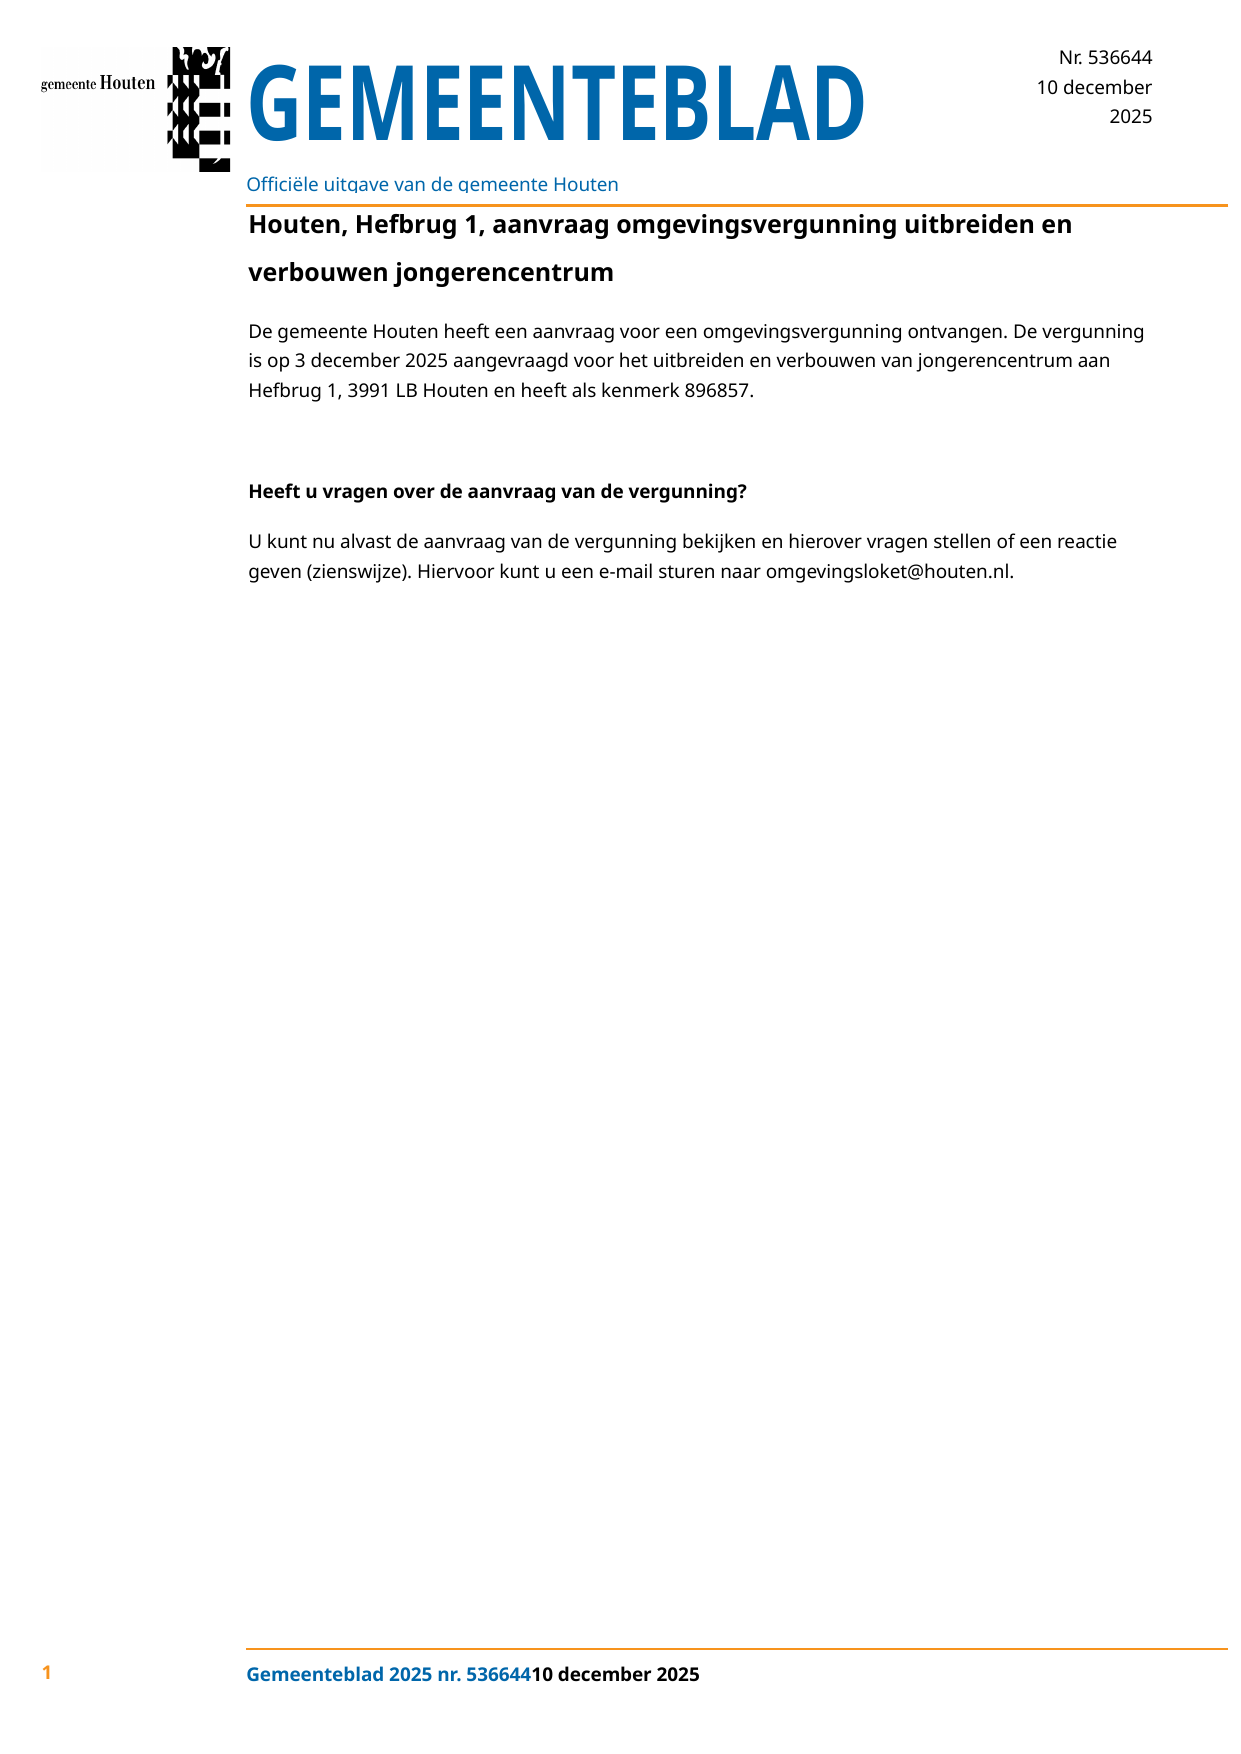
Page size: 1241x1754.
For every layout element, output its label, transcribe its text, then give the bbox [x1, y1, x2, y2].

text U kunt nu alvast de aanvraag van de vergunning bekijken en hierover vragen stellen of een reactie geven (zienswijze). Hiervoor kunt u een e-mail sturen naar omgevingsloket@houten.nl. [248, 528, 1152, 584]
picture [41, 47, 231, 172]
text Houten, Hefbrug 1, aanvraag omgevingsvergunning uitbreiden en verbouwen jongerencentrum [248, 207, 1152, 288]
text De gemeente Houten heeft een aanvraag voor een omgevingsvergunning ontvangen. De vergunning is op 3 december 2025 aangevraagd voor het uitbreiden en verbouwen van jongerencentrum aan Hefbrug 1, 3991 LB Houten en heeft als kenmerk 896857. [248, 318, 1152, 403]
text Heeft u vragen over de aanvraag van de vergunning? [248, 478, 1152, 504]
